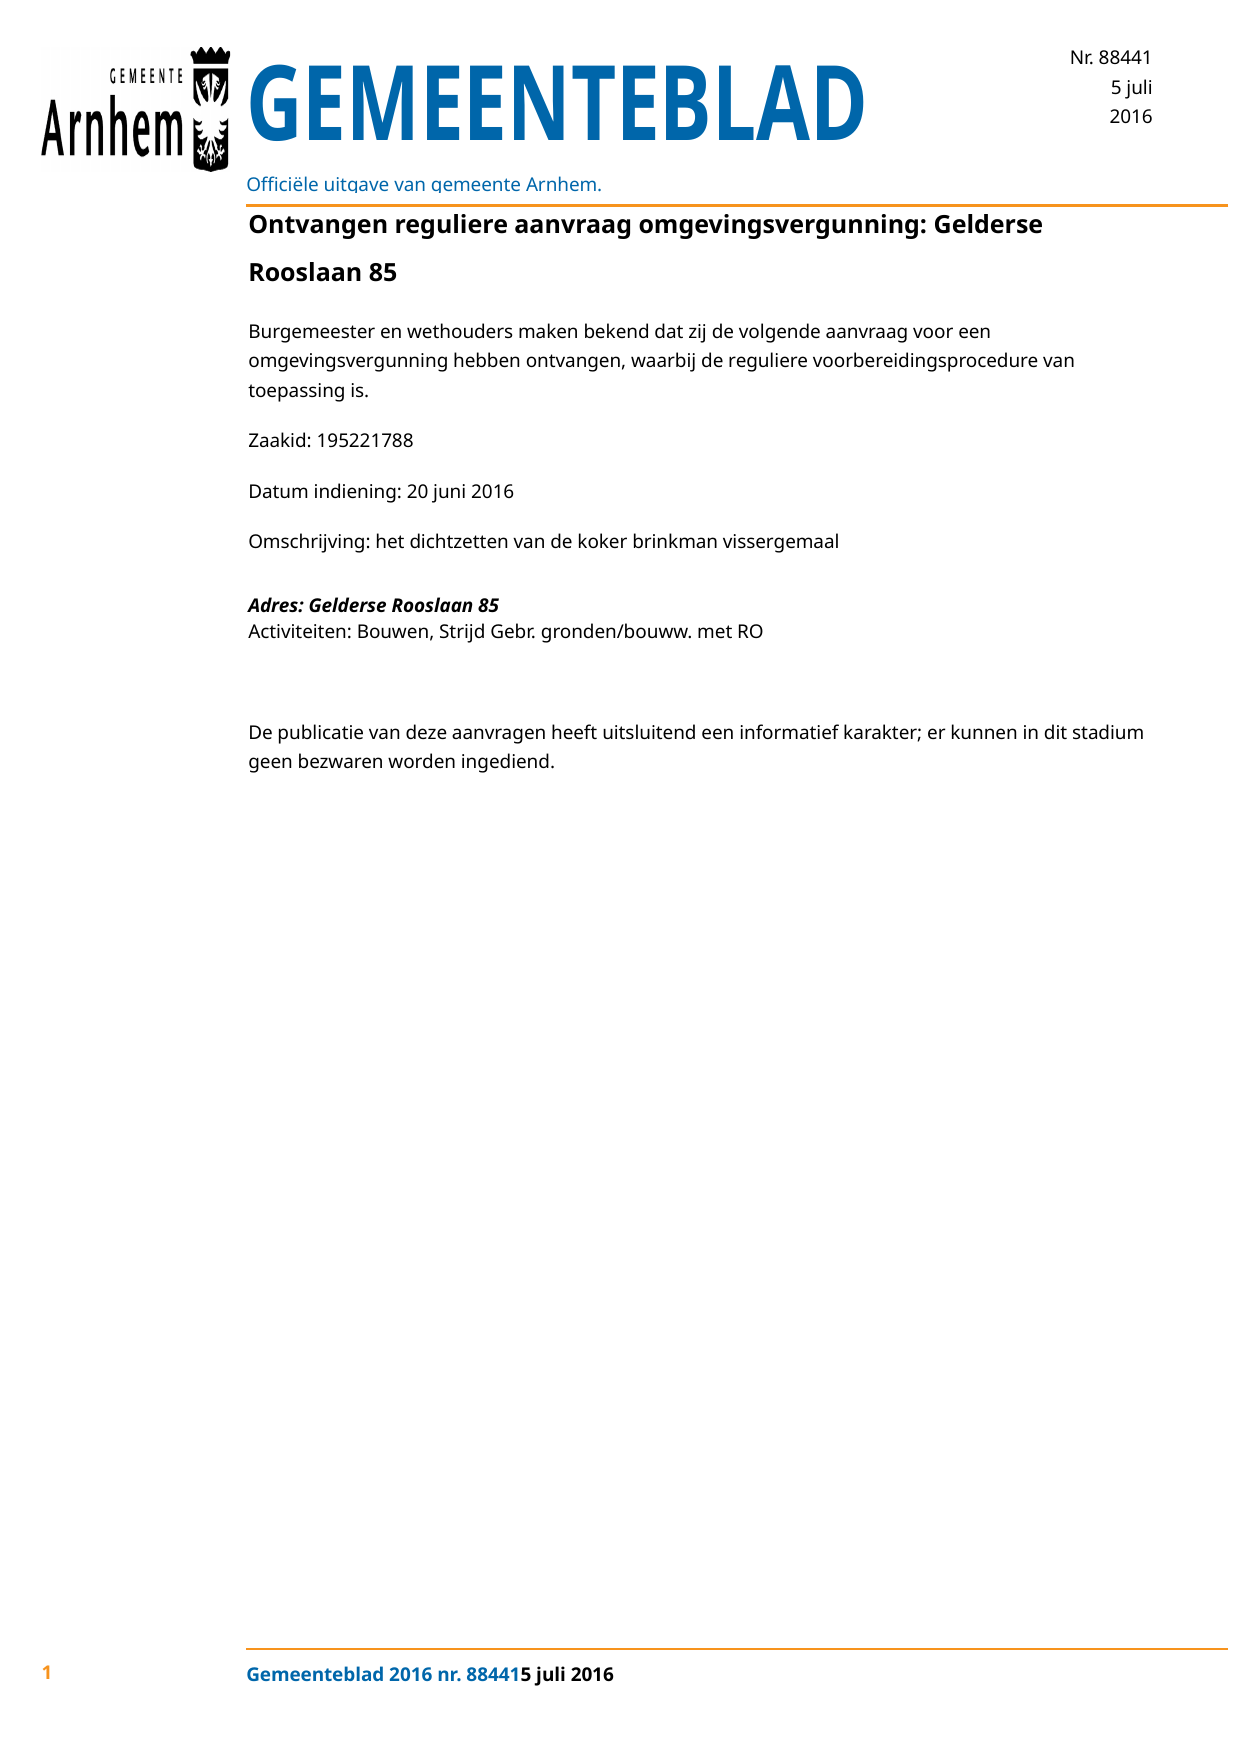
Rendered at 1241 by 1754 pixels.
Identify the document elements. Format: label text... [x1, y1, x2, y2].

picture [41, 47, 231, 172]
text Datum indiening: 20 juni 2016 [248, 478, 1152, 504]
text Adres: Gelderse Rooslaan 85 [248, 592, 1152, 618]
text Burgemeester en wethouders maken bekend dat zij de volgende aanvraag voor een omgevingsvergunning hebben ontvangen, waarbij de reguliere voorbereidingsprocedure van toepassing is. [248, 318, 1152, 403]
text Ontvangen reguliere aanvraag omgevingsvergunning: Gelderse Rooslaan 85 [248, 207, 1152, 288]
text De publicatie van deze aanvragen heeft uitsluitend een informatief karakter; er kunnen in dit stadium geen bezwaren worden ingediend. [248, 719, 1152, 774]
text Activiteiten: Bouwen, Strijd Gebr. gronden/bouww. met RO [248, 618, 1152, 644]
text Zaakid: 195221788 [248, 427, 1152, 453]
text Omschrijving: het dichtzetten van de koker brinkman vissergemaal [248, 528, 1152, 554]
